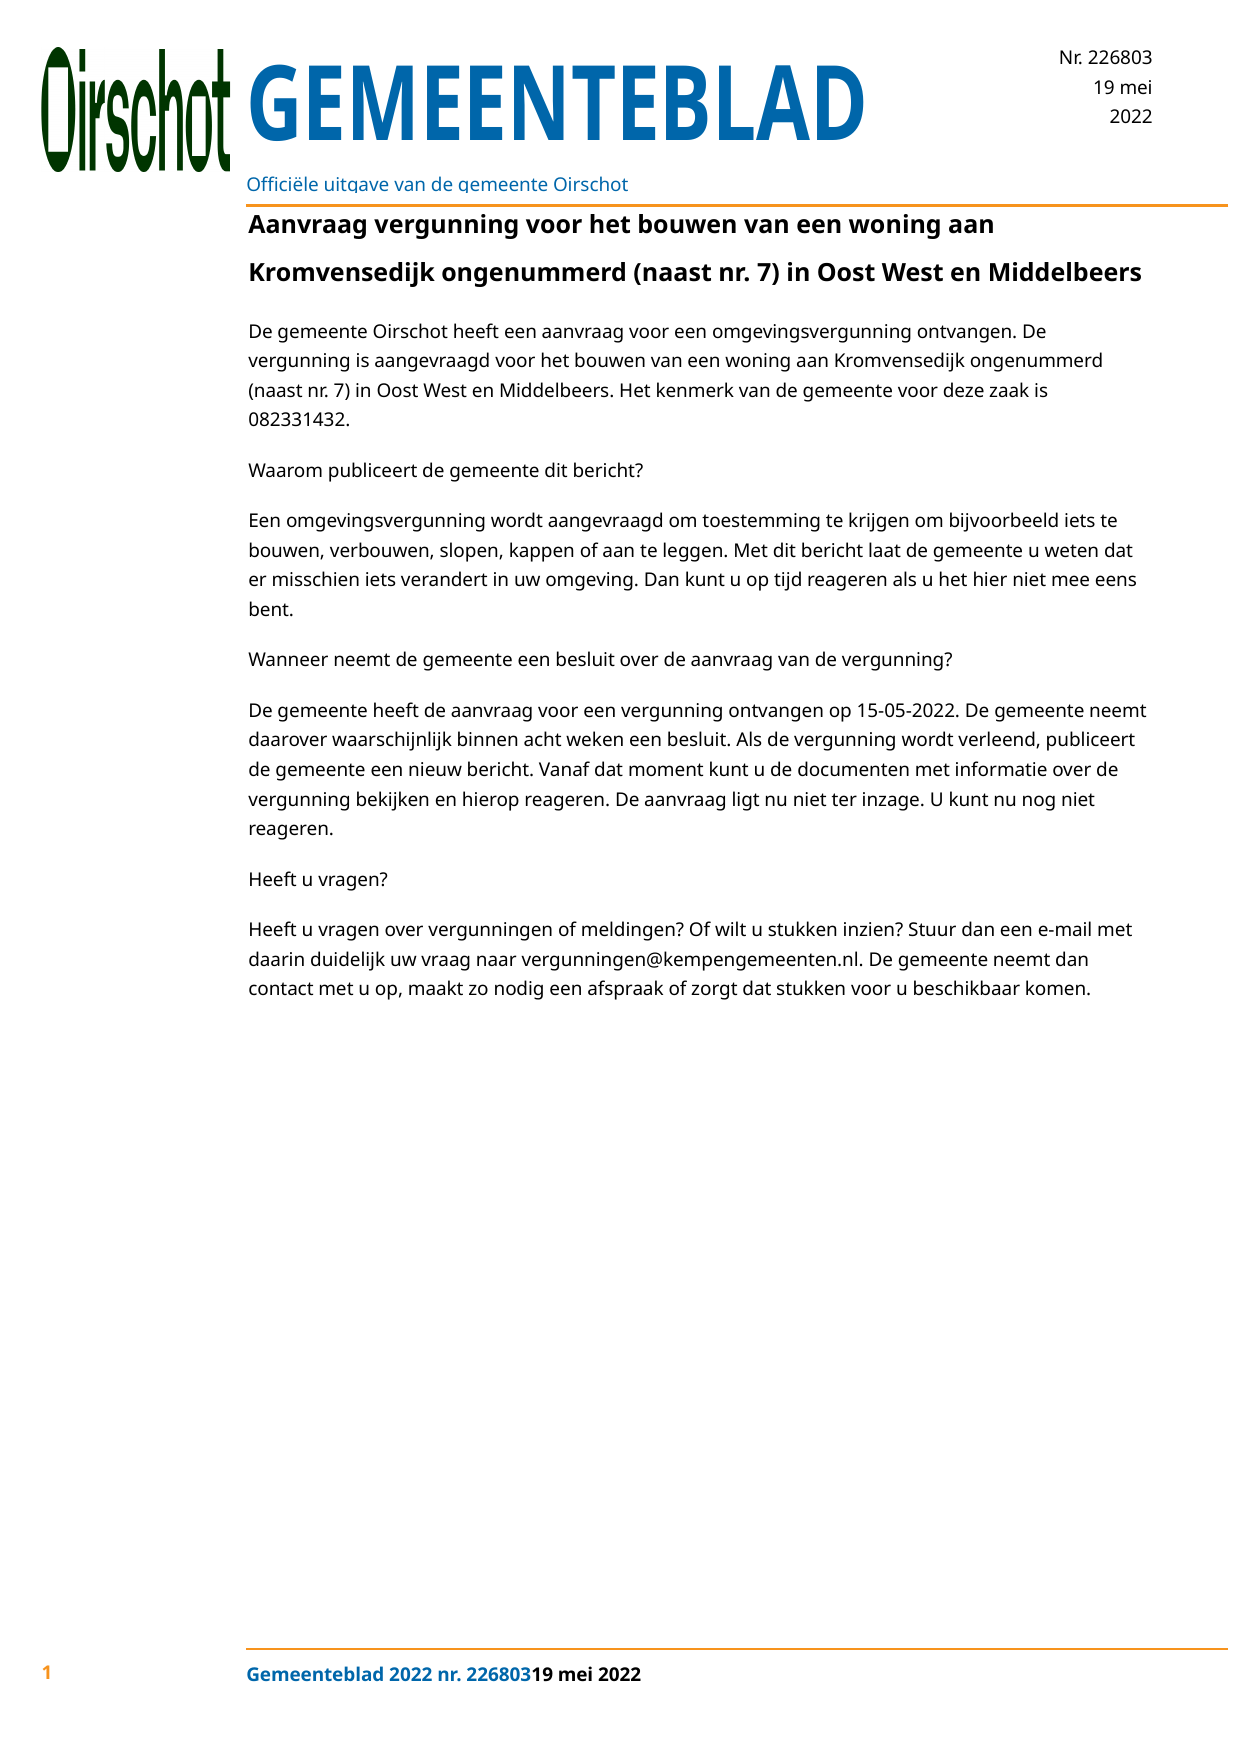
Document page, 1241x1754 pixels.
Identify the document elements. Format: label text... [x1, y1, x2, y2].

picture [41, 47, 231, 172]
text Een omgevingsvergunning wordt aangevraagd om toestemming te krijgen om bijvoorbeeld iets te bouwen, verbouwen, slopen, kappen of aan te leggen. Met dit bericht laat de gemeente u weten dat er misschien iets verandert in uw omgeving. Dan kunt u op tijd reageren als u het hier niet mee eens bent. [248, 507, 1152, 622]
text Waarom publiceert de gemeente dit bericht? [248, 457, 1152, 483]
text Heeft u vragen? [248, 866, 1152, 892]
text De gemeente Oirschot heeft een aanvraag voor een omgevingsvergunning ontvangen. De vergunning is aangevraagd voor het bouwen van een woning aan Kromvensedijk ongenummerd (naast nr. 7) in Oost West en Middelbeers. Het kenmerk van de gemeente voor deze zaak is 082331432. [248, 318, 1152, 432]
text Wanneer neemt de gemeente een besluit over de aanvraag van de vergunning? [248, 647, 1152, 672]
text Aanvraag vergunning voor het bouwen van een woning aan Kromvensedijk ongenummerd (naast nr. 7) in Oost West en Middelbeers [248, 207, 1152, 288]
text Heeft u vragen over vergunningen of meldingen? Of wilt u stukken inzien? Stuur dan een e-mail met daarin duidelijk uw vraag naar vergunningen@kempengemeenten.nl. De gemeente neemt dan contact met u op, maakt zo nodig een afspraak of zorgt dat stukken voor u beschikbaar komen. [248, 916, 1152, 1001]
text De gemeente heeft de aanvraag voor een vergunning ontvangen op 15-05-2022. De gemeente neemt daarover waarschijnlijk binnen acht weken een besluit. Als de vergunning wordt verleend, publiceert de gemeente een nieuw bericht. Vanaf dat moment kunt u de documenten met informatie over de vergunning bekijken en hierop reageren. De aanvraag ligt nu niet ter inzage. U kunt nu nog niet reageren. [248, 697, 1152, 841]
